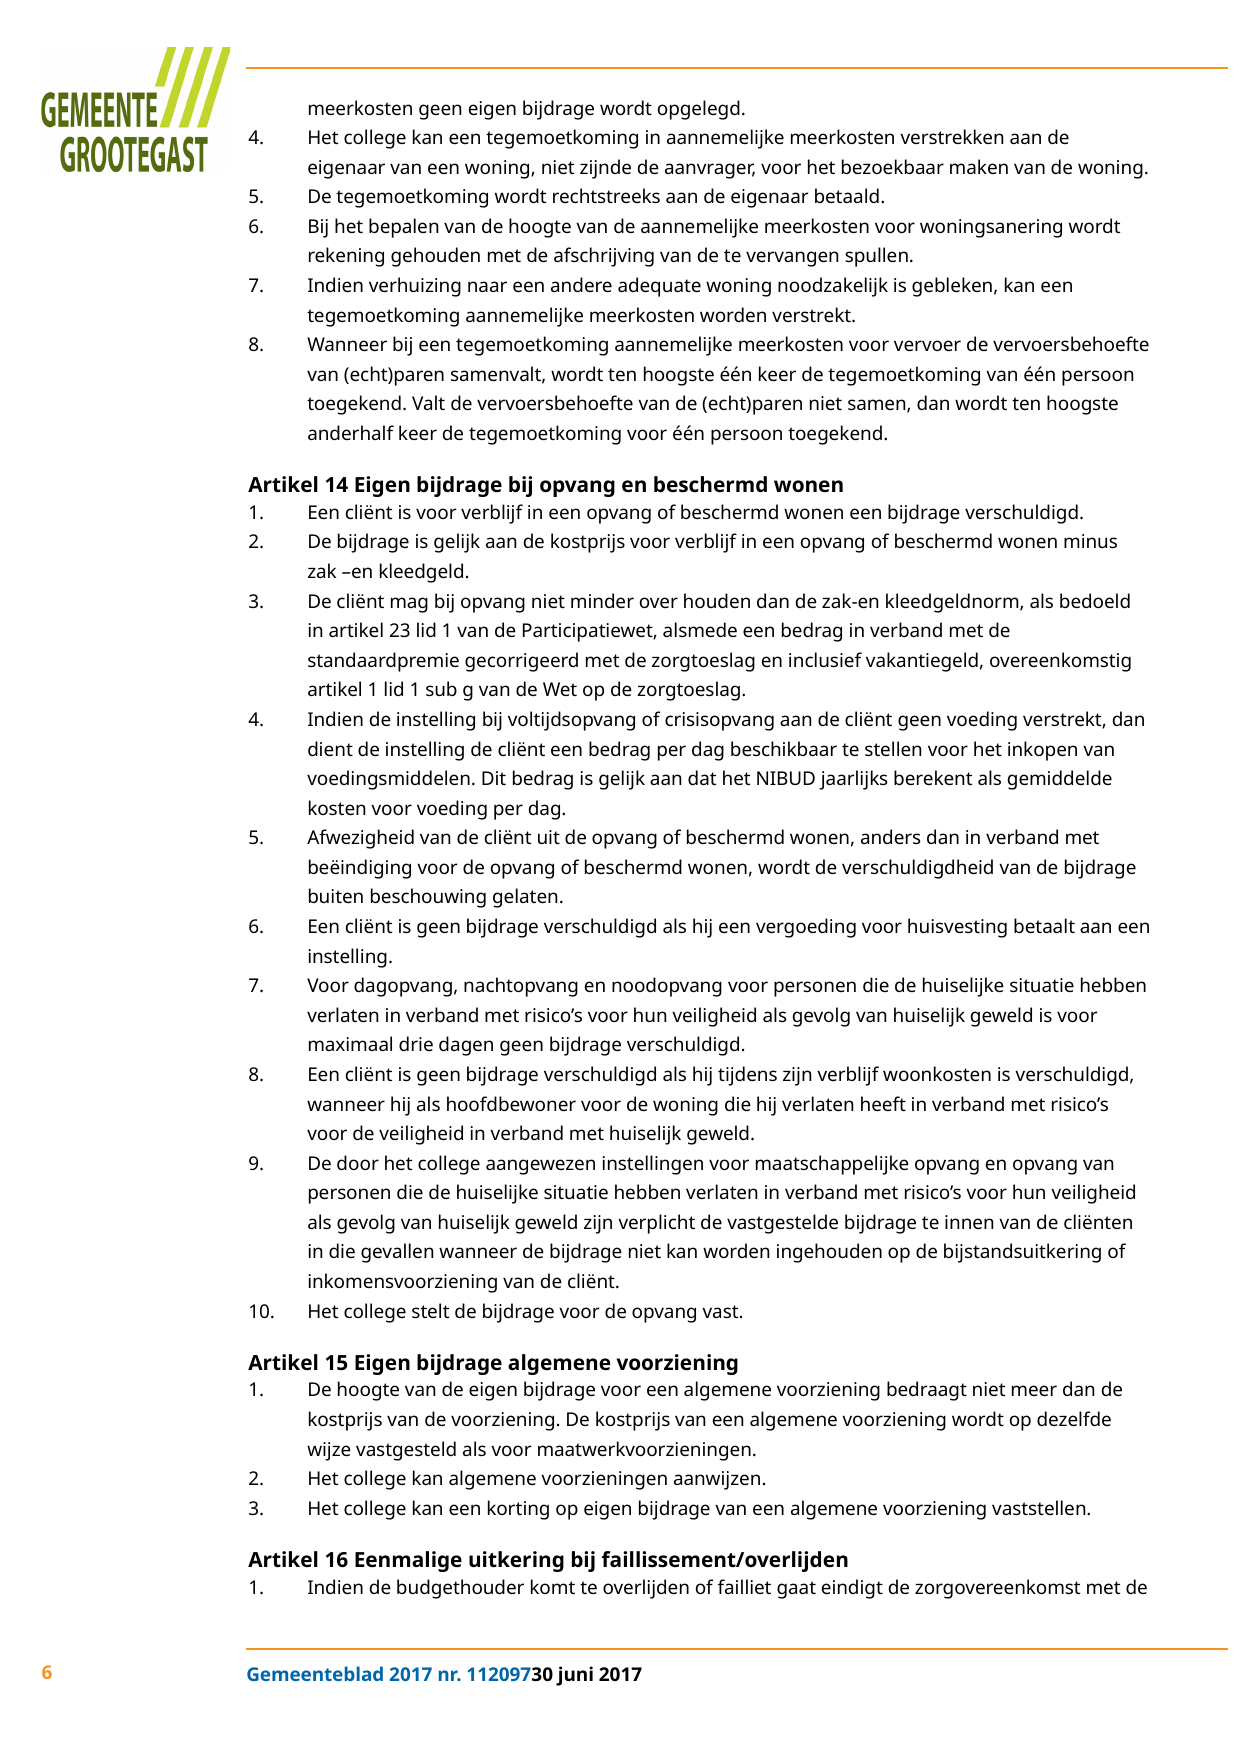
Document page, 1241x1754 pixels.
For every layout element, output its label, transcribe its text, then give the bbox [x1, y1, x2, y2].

list Het college kan een korting op eigen bijdrage van een algemene voorziening vaststellen. [248, 1495, 1152, 1521]
list Indien de budgethouder komt te overlijden of failliet gaat eindigt de zorgovereenkomst met de [248, 1574, 1152, 1599]
list Het college kan algemene voorzieningen aanwijzen. [248, 1465, 1152, 1491]
list Afwezigheid van de cliënt uit de opvang of beschermd wonen, anders dan in verband met beëindiging voor de opvang of beschermd wonen, wordt de verschuldigdheid van de bijdrage buiten beschouwing gelaten. [248, 824, 1152, 909]
list Het college stelt de bijdrage voor de opvang vast. [248, 1298, 1152, 1323]
list meerkosten geen eigen bijdrage wordt opgelegd. [248, 95, 1152, 121]
text Artikel 16 Eenmalige uitkering bij faillissement/overlijden [248, 1545, 1152, 1574]
list De door het college aangewezen instellingen voor maatschappelijke opvang en opvang van personen die de huiselijke situatie hebben verlaten in verband met risico’s voor hun veiligheid als gevolg van huiselijk geweld zijn verplicht de vastgestelde bijdrage te innen van de cliënten in die gevallen wanneer de bijdrage niet kan worden ingehouden op de bijstandsuitkering of inkomensvoorziening van de cliënt. [248, 1150, 1152, 1294]
list Wanneer bij een tegemoetkoming aannemelijke meerkosten voor vervoer de vervoersbehoefte van (echt)paren samenvalt, wordt ten hoogste één keer de tegemoetkoming van één persoon toegekend. Valt de vervoersbehoefte van de (echt)paren niet samen, dan wordt ten hoogste anderhalf keer de tegemoetkoming voor één persoon toegekend. [248, 331, 1152, 446]
list Indien verhuizing naar een andere adequate woning noodzakelijk is gebleken, kan een tegemoetkoming aannemelijke meerkosten worden verstrekt. [248, 272, 1152, 328]
picture [41, 47, 231, 172]
list De cliënt mag bij opvang niet minder over houden dan de zak-en kleedgeldnorm, als bedoeld in artikel 23 lid 1 van de Participatiewet, alsmede een bedrag in verband met de standaardpremie gecorrigeerd met de zorgtoeslag en inclusief vakantiegeld, overeenkomstig artikel 1 lid 1 sub g van de Wet op de zorgtoeslag. [248, 588, 1152, 702]
list Bij het bepalen van de hoogte van de aannemelijke meerkosten voor woningsanering wordt rekening gehouden met de afschrijving van de te vervangen spullen. [248, 213, 1152, 268]
text Artikel 14 Eigen bijdrage bij opvang en beschermd wonen [248, 471, 1152, 499]
list Voor dagopvang, nachtopvang en noodopvang voor personen die de huiselijke situatie hebben verlaten in verband met risico’s voor hun veiligheid als gevolg van huiselijk geweld is voor maximaal drie dagen geen bijdrage verschuldigd. [248, 972, 1152, 1057]
list De hoogte van de eigen bijdrage voor een algemene voorziening bedraagt niet meer dan de kostprijs van de voorziening. De kostprijs van een algemene voorziening wordt op dezelfde wijze vastgesteld als voor maatwerkvoorzieningen. [248, 1377, 1152, 1462]
list Een cliënt is geen bijdrage verschuldigd als hij tijdens zijn verblijf woonkosten is verschuldigd, wanneer hij als hoofdbewoner voor de woning die hij verlaten heeft in verband met risico’s voor de veiligheid in verband met huiselijk geweld. [248, 1061, 1152, 1146]
list Indien de instelling bij voltijdsopvang of crisisopvang aan de cliënt geen voeding verstrekt, dan dient de instelling de cliënt een bedrag per dag beschikbaar te stellen voor het inkopen van voedingsmiddelen. Dit bedrag is gelijk aan dat het NIBUD jaarlijks berekent als gemiddelde kosten voor voeding per dag. [248, 706, 1152, 821]
list Een cliënt is voor verblijf in een opvang of beschermd wonen een bijdrage verschuldigd. [248, 499, 1152, 525]
list Een cliënt is geen bijdrage verschuldigd als hij een vergoeding voor huisvesting betaalt aan een instelling. [248, 913, 1152, 968]
list De bijdrage is gelijk aan de kostprijs voor verblijf in een opvang of beschermd wonen minus zak –en kleedgeld. [248, 529, 1152, 584]
list De tegemoetkoming wordt rechtstreeks aan de eigenaar betaald. [248, 183, 1152, 209]
list Het college kan een tegemoetkoming in aannemelijke meerkosten verstrekken aan de eigenaar van een woning, niet zijnde de aanvrager, voor het bezoekbaar maken van de woning. [248, 124, 1152, 180]
text Artikel 15 Eigen bijdrage algemene voorziening [248, 1348, 1152, 1377]
